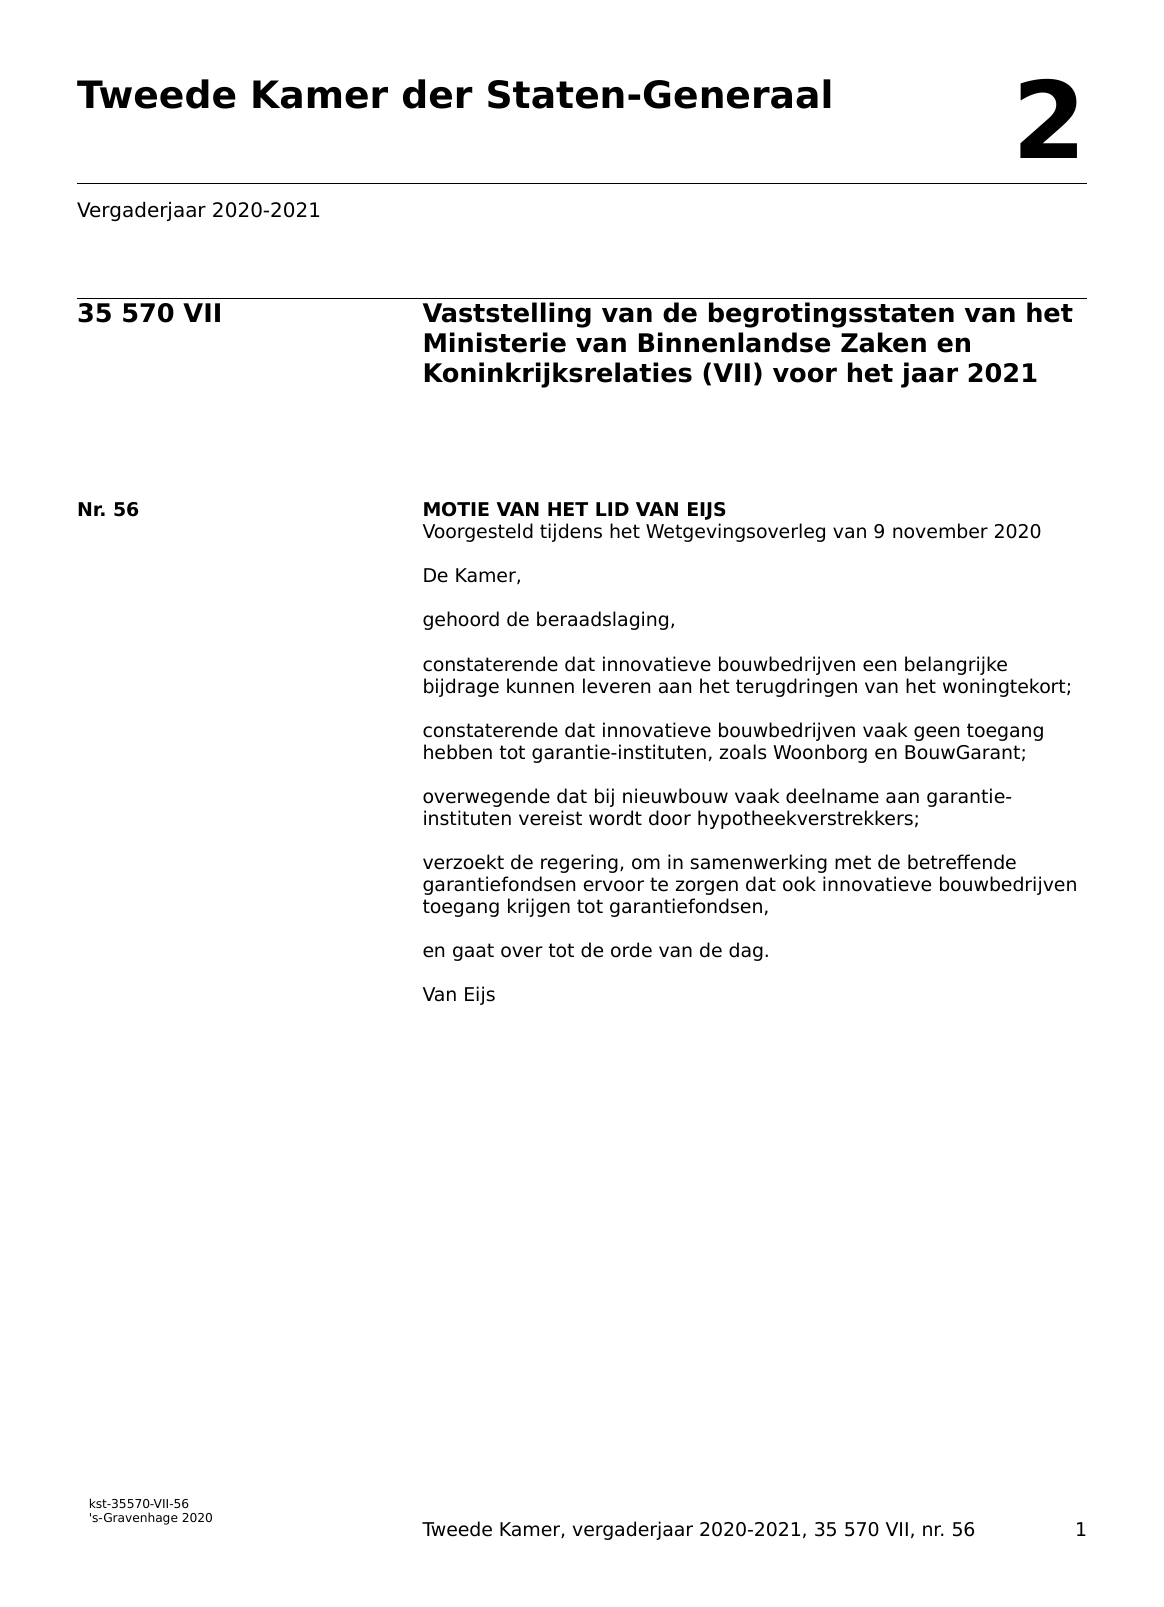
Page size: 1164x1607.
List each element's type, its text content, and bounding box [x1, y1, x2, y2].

text constaterende dat innovatieve bouwbedrijven een belangrijke bijdrage kunnen leveren aan het terugdringen van het woningtekort; [422, 653, 1087, 697]
text constaterende dat innovatieve bouwbedrijven vaak geen toegang hebben tot garantie-instituten, zoals Woonborg en BouwGarant; [422, 720, 1087, 764]
text De Kamer, [422, 565, 1087, 587]
table_header 2 [886, 59, 1087, 183]
text kst-35570-VII-56 [88, 1497, 323, 1511]
text Van Eijs [422, 984, 1087, 1006]
subtitle 35 570 VII Vaststelling van de begrotingsstaten van het Ministerie van Binnenlandse Zaken en Koninkrijksrelaties (VII) voor het jaar 2021 [77, 299, 1087, 388]
subtitle Nr. 56 MOTIE VAN HET LID VAN EIJS [77, 499, 1087, 521]
text en gaat over tot de orde van de dag. [422, 940, 1087, 962]
table_cell Vergaderjaar 2020-2021 [77, 184, 1087, 298]
text 's-Gravenhage 2020 [88, 1511, 323, 1525]
table_header Tweede Kamer der Staten-Generaal [77, 59, 886, 183]
text verzoekt de regering, om in samenwerking met de betreffende garantiefondsen ervoor te zorgen dat ook innovatieve bouwbedrijven toegang krijgen tot garantiefondsen, [422, 852, 1087, 918]
text Voorgesteld tijdens het Wetgevingsoverleg van 9 november 2020 [422, 521, 1087, 543]
text overwegende dat bij nieuwbouw vaak deelname aan garantie-instituten vereist wordt door hypotheekverstrekkers; [422, 786, 1087, 830]
text gehoord de beraadslaging, [422, 609, 1087, 631]
